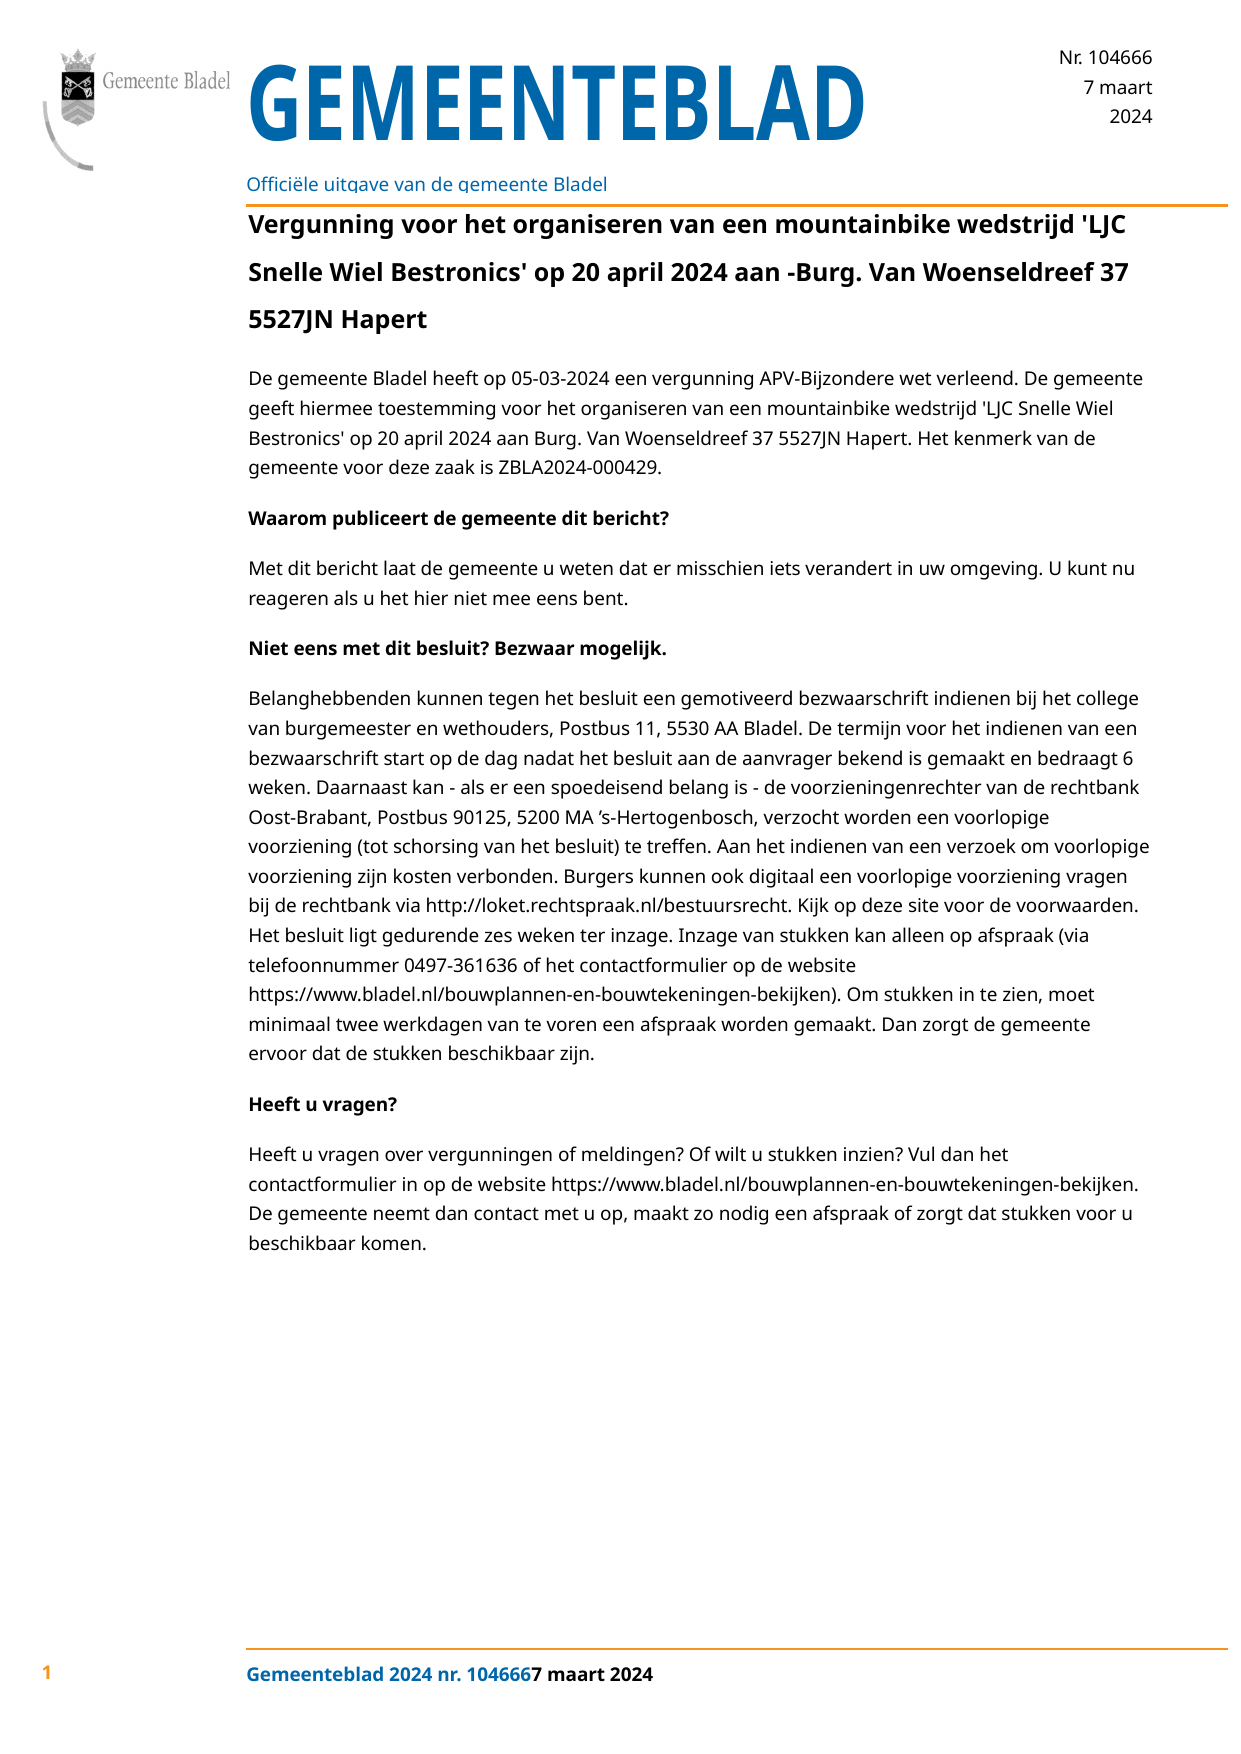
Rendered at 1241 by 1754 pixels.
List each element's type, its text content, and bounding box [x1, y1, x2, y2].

text Heeft u vragen over vergunningen of meldingen? Of wilt u stukken inzien? Vul dan het contactformulier in op de website https://www.bladel.nl/bouwplannen-en-bouwtekeningen-bekijken. De gemeente neemt dan contact met u op, maakt zo nodig een afspraak of zorgt dat stukken voor u beschikbaar komen. [248, 1141, 1152, 1256]
text Niet eens met dit besluit? Bezwaar mogelijk. [248, 635, 1152, 661]
text Met dit bericht laat de gemeente u weten dat er misschien iets verandert in uw omgeving. U kunt nu reageren als u het hier niet mee eens bent. [248, 555, 1152, 610]
text Heeft u vragen? [248, 1091, 1152, 1117]
picture [41, 47, 231, 172]
text Belanghebbenden kunnen tegen het besluit een gemotiveerd bezwaarschrift indienen bij het college van burgemeester en wethouders, Postbus 11, 5530 AA Bladel. De termijn voor het indienen van een bezwaarschrift start op de dag nadat het besluit aan de aanvrager bekend is gemaakt en bedraagt 6 weken. Daarnaast kan - als er een spoedeisend belang is - de voorzieningenrechter van de rechtbank Oost-Brabant, Postbus 90125, 5200 MA ’s-Hertogenbosch, verzocht worden een voorlopige voorziening (tot schorsing van het besluit) te treffen. Aan het indienen van een verzoek om voorlopige voorziening zijn kosten verbonden. Burgers kunnen ook digitaal een voorlopige voorziening vragen bij de rechtbank via http://loket.rechtspraak.nl/bestuursrecht. Kijk op deze site voor de voorwaarden. Het besluit ligt gedurende zes weken ter inzage. Inzage van stukken kan alleen op afspraak (via telefoonnummer 0497-361636 of het contactformulier op de website https://www.bladel.nl/bouwplannen-en-bouwtekeningen-bekijken). Om stukken in te zien, moet minimaal twee werkdagen van te voren een afspraak worden gemaakt. Dan zorgt de gemeente ervoor dat de stukken beschikbaar zijn. [248, 686, 1152, 1066]
text Vergunning voor het organiseren van een mountainbike wedstrijd 'LJC Snelle Wiel Bestronics' op 20 april 2024 aan -Burg. Van Woenseldreef 37 5527JN Hapert [248, 207, 1152, 336]
text De gemeente Bladel heeft op 05-03-2024 een vergunning APV-Bijzondere wet verleend. De gemeente geeft hiermee toestemming voor het organiseren van een mountainbike wedstrijd 'LJC Snelle Wiel Bestronics' op 20 april 2024 aan Burg. Van Woenseldreef 37 5527JN Hapert. Het kenmerk van de gemeente voor deze zaak is ZBLA2024-000429. [248, 366, 1152, 480]
text Waarom publiceert de gemeente dit bericht? [248, 505, 1152, 530]
